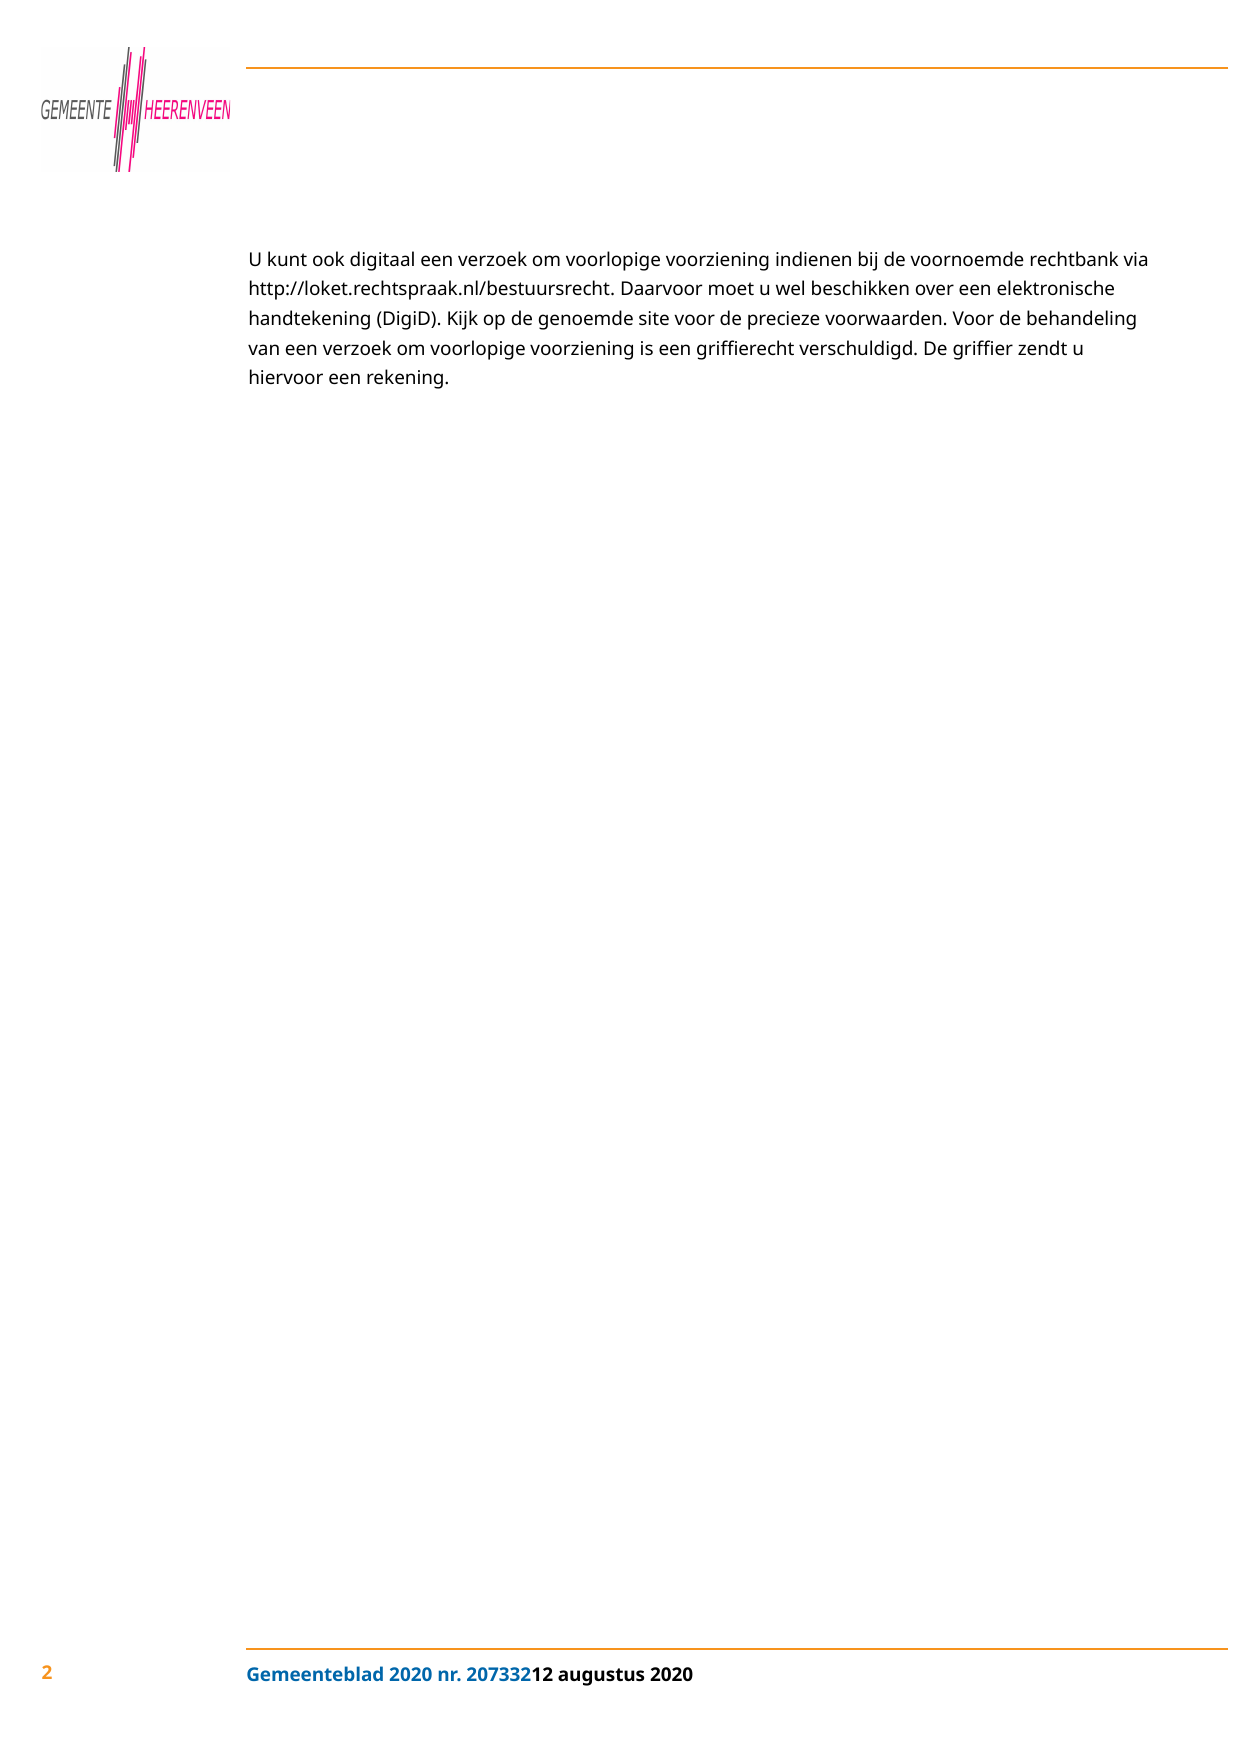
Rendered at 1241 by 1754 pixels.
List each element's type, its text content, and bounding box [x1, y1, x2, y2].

picture [41, 47, 231, 172]
text U kunt ook digitaal een verzoek om voorlopige voorziening indienen bij de voornoemde rechtbank via http://loket.rechtspraak.nl/bestuursrecht. Daarvoor moet u wel beschikken over een elektronische handtekening (DigiD). Kijk op de genoemde site voor de precieze voorwaarden. Voor de behandeling van een verzoek om voorlopige voorziening is een griffierecht verschuldigd. De griffier zendt u hiervoor een rekening. [248, 246, 1152, 390]
